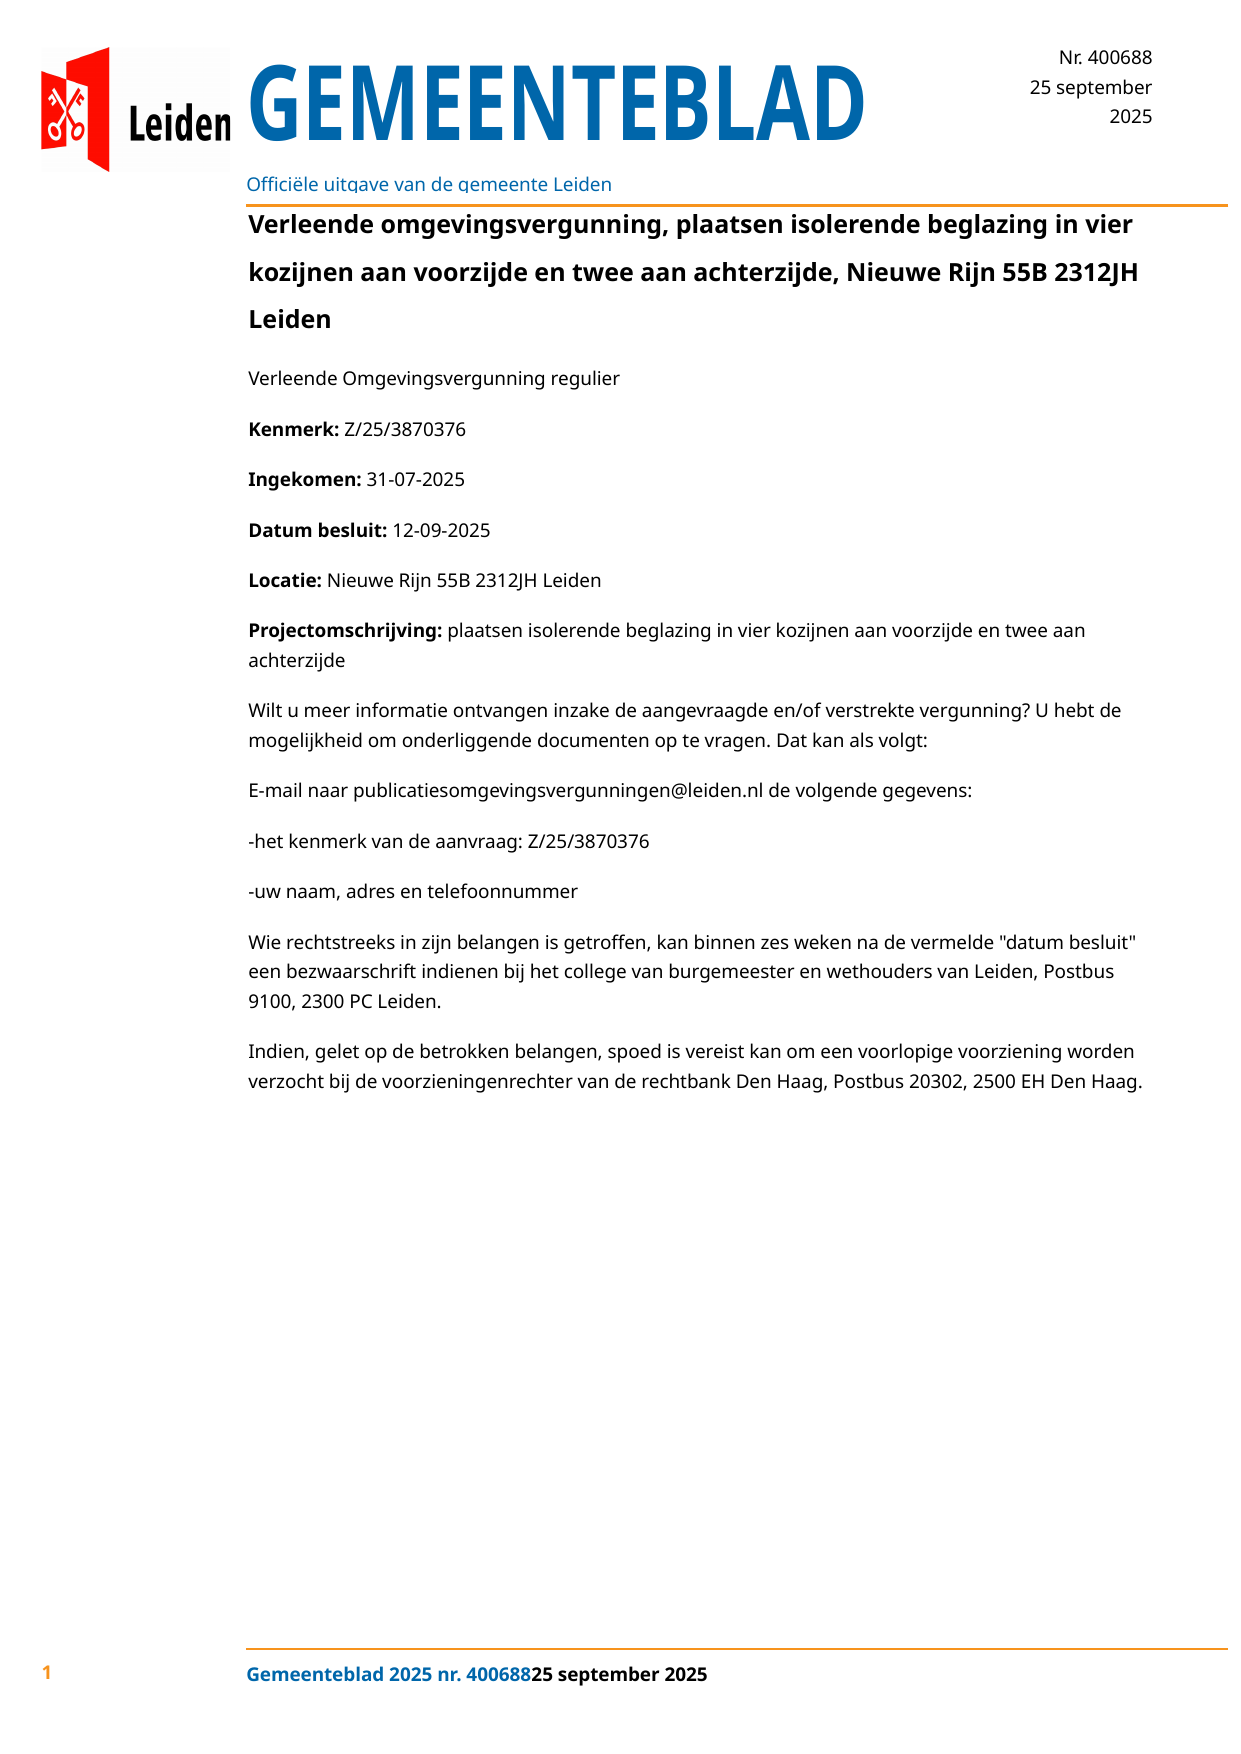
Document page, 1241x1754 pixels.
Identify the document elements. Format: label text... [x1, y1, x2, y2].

text Kenmerk: Z/25/3870376 [248, 416, 1152, 442]
text Projectomschrijving: plaatsen isolerende beglazing in vier kozijnen aan voorzijde en twee aan achterzijde [248, 618, 1152, 673]
text Wilt u meer informatie ontvangen inzake de aangevraagde en/of verstrekte vergunning? U hebt de mogelijkheid om onderliggende documenten op te vragen. Dat kan als volgt: [248, 698, 1152, 753]
picture [41, 47, 231, 172]
text E-mail naar publicatiesomgevingsvergunningen@leiden.nl de volgende gegevens: [248, 778, 1152, 803]
text Verleende Omgevingsvergunning regulier [248, 366, 1152, 391]
text Wie rechtstreeks in zijn belangen is getroffen, kan binnen zes weken na de vermelde "datum besluit" een bezwaarschrift indienen bij het college van burgemeester en wethouders van Leiden, Postbus 9100, 2300 PC Leiden. [248, 929, 1152, 1014]
text Indien, gelet op de betrokken belangen, spoed is vereist kan om een voorlopige voorziening worden verzocht bij de voorzieningenrechter van de rechtbank Den Haag, Postbus 20302, 2500 EH Den Haag. [248, 1038, 1152, 1094]
text Ingekomen: 31-07-2025 [248, 466, 1152, 492]
text -het kenmerk van de aanvraag: Z/25/3870376 [248, 828, 1152, 854]
text Datum besluit: 12-09-2025 [248, 517, 1152, 542]
text -uw naam, adres en telefoonnummer [248, 878, 1152, 904]
text Verleende omgevingsvergunning, plaatsen isolerende beglazing in vier kozijnen aan voorzijde en twee aan achterzijde, Nieuwe Rijn 55B 2312JH Leiden [248, 207, 1152, 336]
text Locatie: Nieuwe Rijn 55B 2312JH Leiden [248, 567, 1152, 593]
